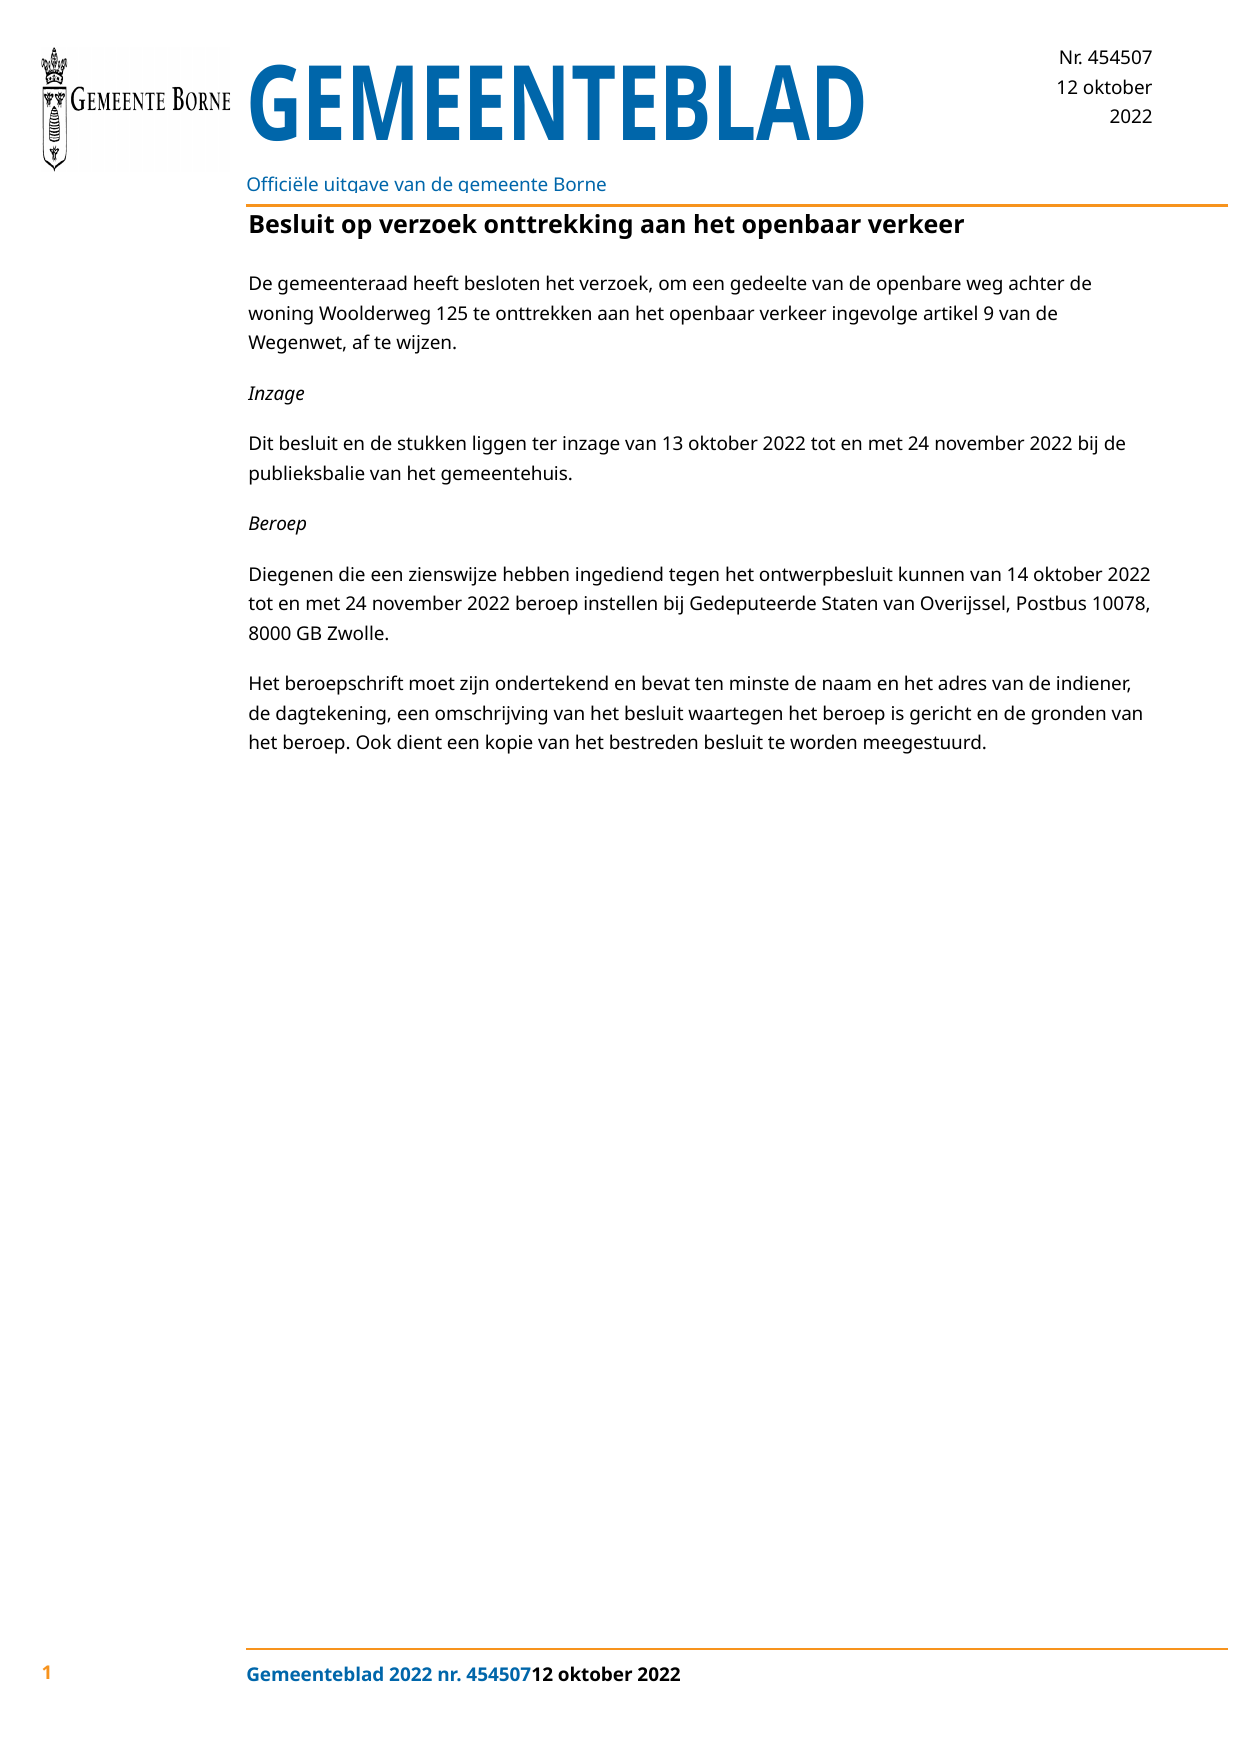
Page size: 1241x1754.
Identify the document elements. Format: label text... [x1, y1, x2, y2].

text Diegenen die een zienswijze hebben ingediend tegen het ontwerpbesluit kunnen van 14 oktober 2022 tot en met 24 november 2022 beroep instellen bij Gedeputeerde Staten van Overijssel, Postbus 10078, 8000 GB Zwolle. [248, 561, 1152, 646]
picture [41, 47, 231, 172]
text Besluit op verzoek onttrekking aan het openbaar verkeer [248, 207, 1152, 241]
text Het beroepschrift moet zijn ondertekend en bevat ten minste de naam en het adres van de indiener, de dagtekening, een omschrijving van het besluit waartegen het beroep is gericht en de gronden van het beroep. Ook dient een kopie van het bestreden besluit te worden meegestuurd. [248, 670, 1152, 755]
text Inzage [248, 380, 1152, 406]
text De gemeenteraad heeft besloten het verzoek, om een gedeelte van de openbare weg achter de woning Woolderweg 125 te onttrekken aan het openbaar verkeer ingevolge artikel 9 van de Wegenwet, af te wijzen. [248, 270, 1152, 355]
text Dit besluit en de stukken liggen ter inzage van 13 oktober 2022 tot en met 24 november 2022 bij de publieksbalie van het gemeentehuis. [248, 430, 1152, 486]
text Beroep [248, 510, 1152, 536]
